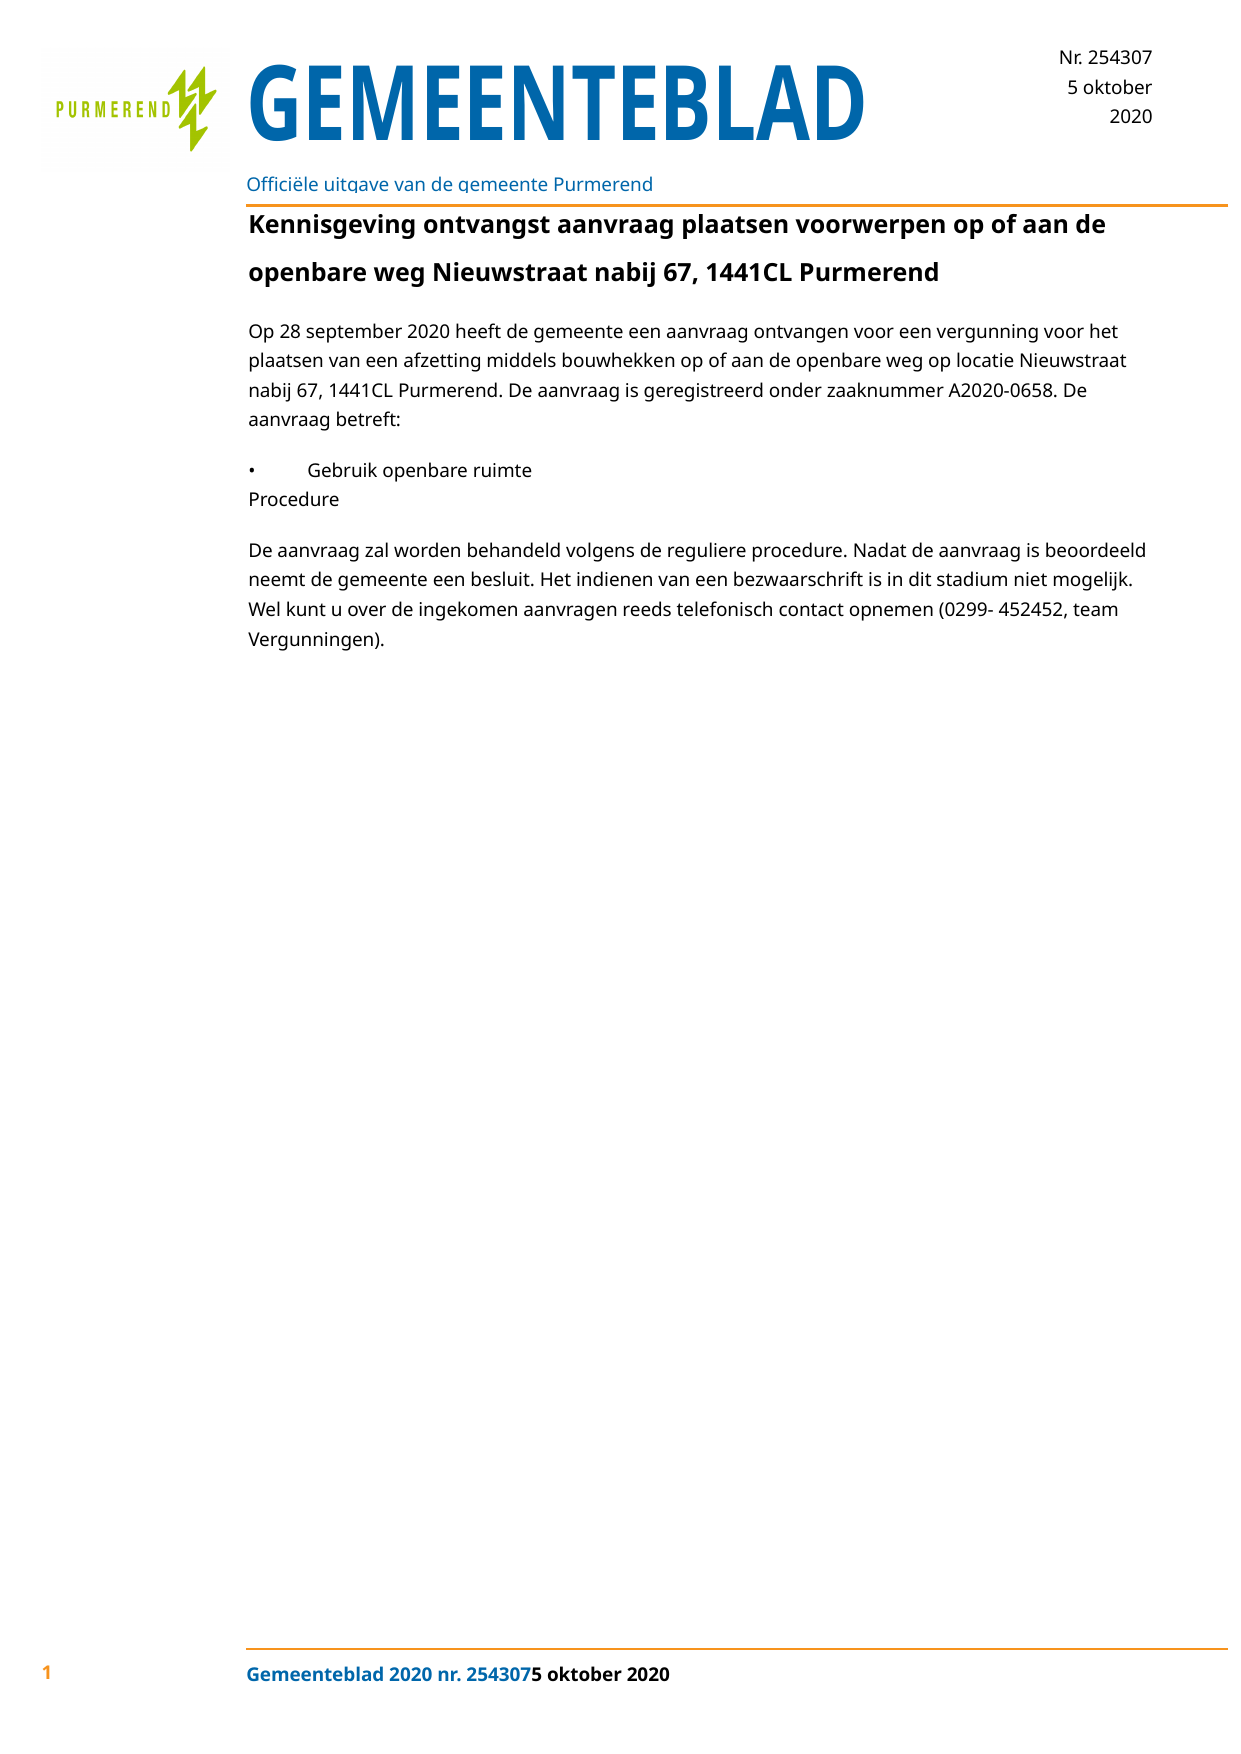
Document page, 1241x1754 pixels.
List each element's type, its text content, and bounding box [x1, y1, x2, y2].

text De aanvraag zal worden behandeld volgens de reguliere procedure. Nadat de aanvraag is beoordeeld neemt de gemeente een besluit. Het indienen van een bezwaarschrift is in dit stadium niet mogelijk. Wel kunt u over de ingekomen aanvragen reeds telefonisch contact opnemen (0299- 452452, team Vergunningen). [248, 537, 1152, 652]
text Op 28 september 2020 heeft de gemeente een aanvraag ontvangen voor een vergunning voor het plaatsen van een afzetting middels bouwhekken op of aan de openbare weg op locatie Nieuwstraat nabij 67, 1441CL Purmerend. De aanvraag is geregistreerd onder zaaknummer A2020-0658. De aanvraag betreft: [248, 318, 1152, 432]
picture [41, 47, 231, 172]
list Gebruik openbare ruimte [248, 457, 1152, 483]
text Procedure [248, 487, 1152, 512]
text Kennisgeving ontvangst aanvraag plaatsen voorwerpen op of aan de openbare weg Nieuwstraat nabij 67, 1441CL Purmerend [248, 207, 1152, 288]
